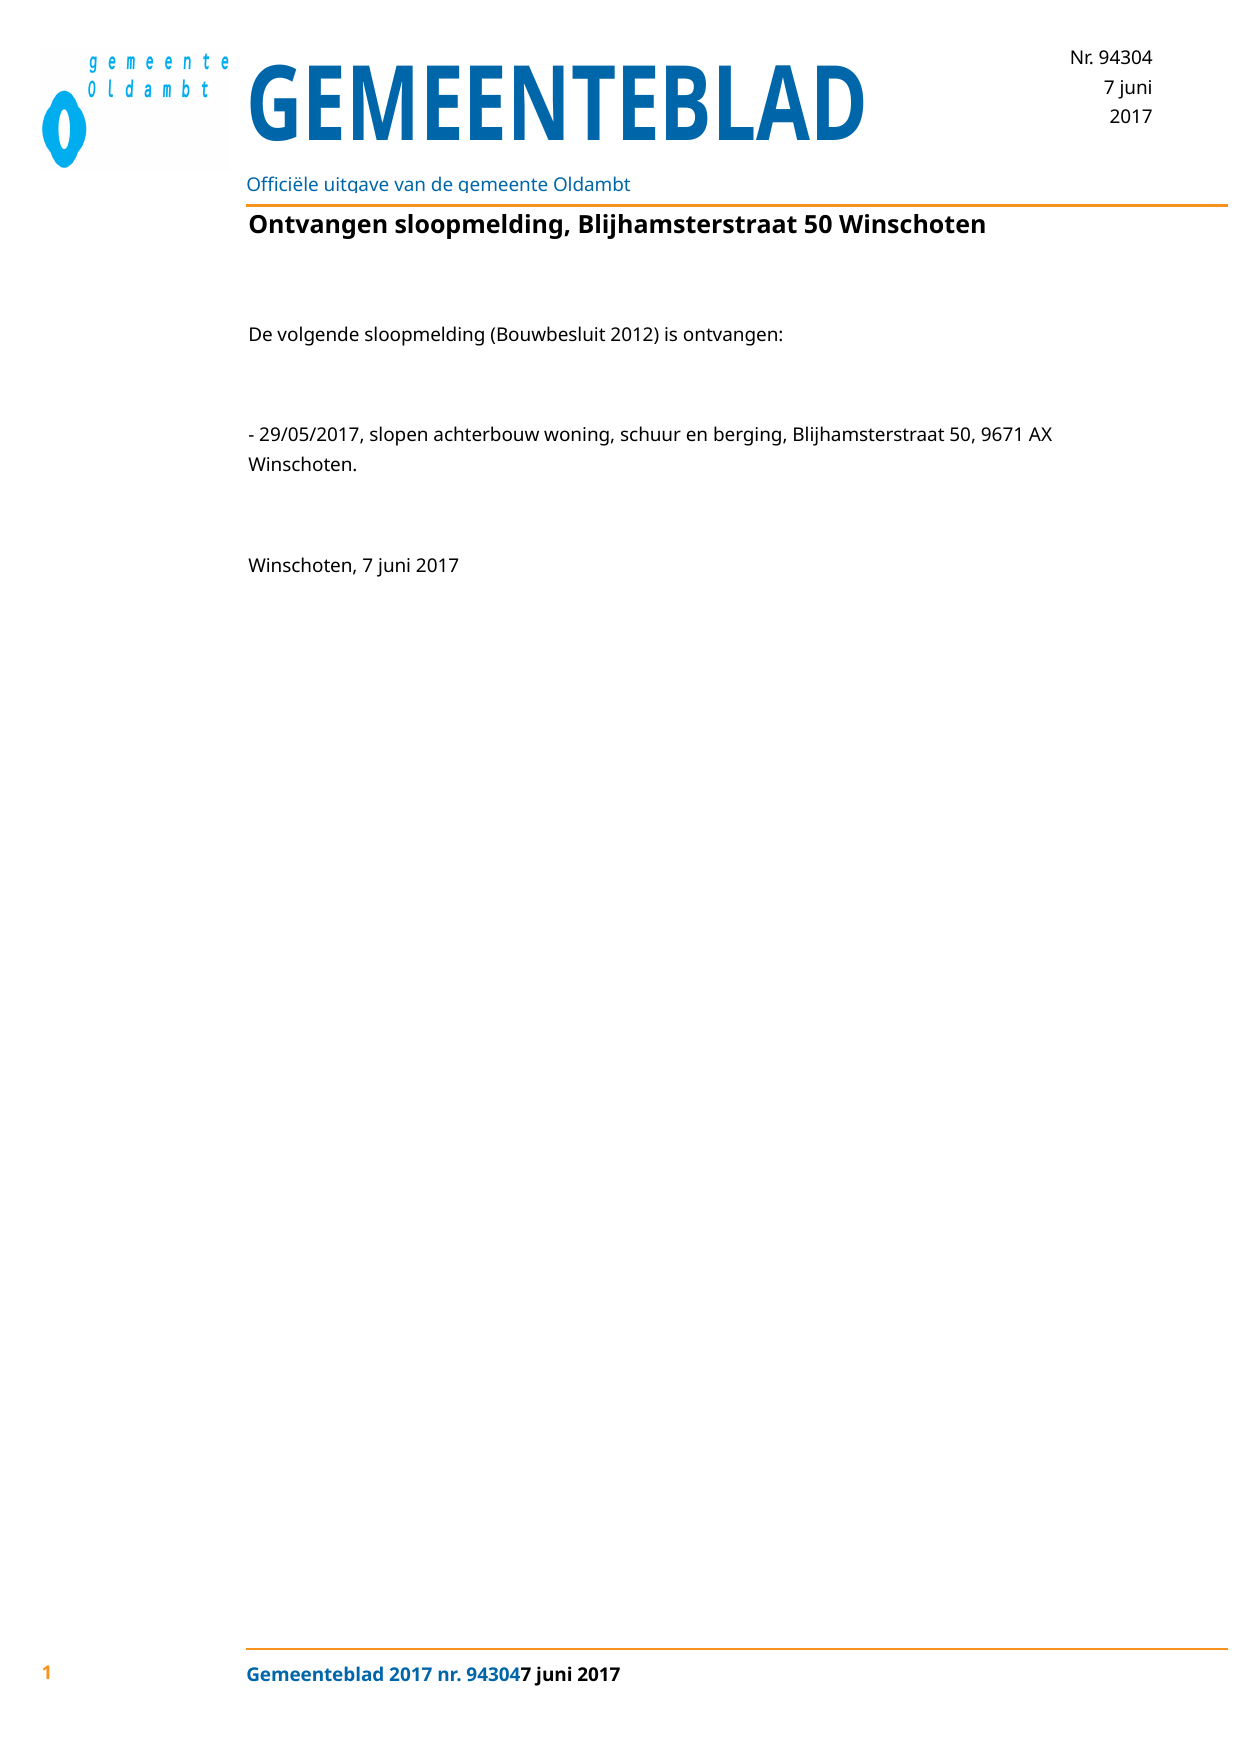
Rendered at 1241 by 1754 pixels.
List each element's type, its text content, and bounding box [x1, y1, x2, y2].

text De volgende sloopmelding (Bouwbesluit 2012) is ontvangen: [248, 321, 1152, 346]
text Winschoten, 7 juni 2017 [248, 552, 1152, 578]
text Ontvangen sloopmelding, Blijhamsterstraat 50 Winschoten [248, 207, 1152, 241]
text - 29/05/2017, slopen achterbouw woning, schuur en berging, Blijhamsterstraat 50, 9671 AX Winschoten. [248, 422, 1152, 477]
picture [41, 47, 231, 172]
